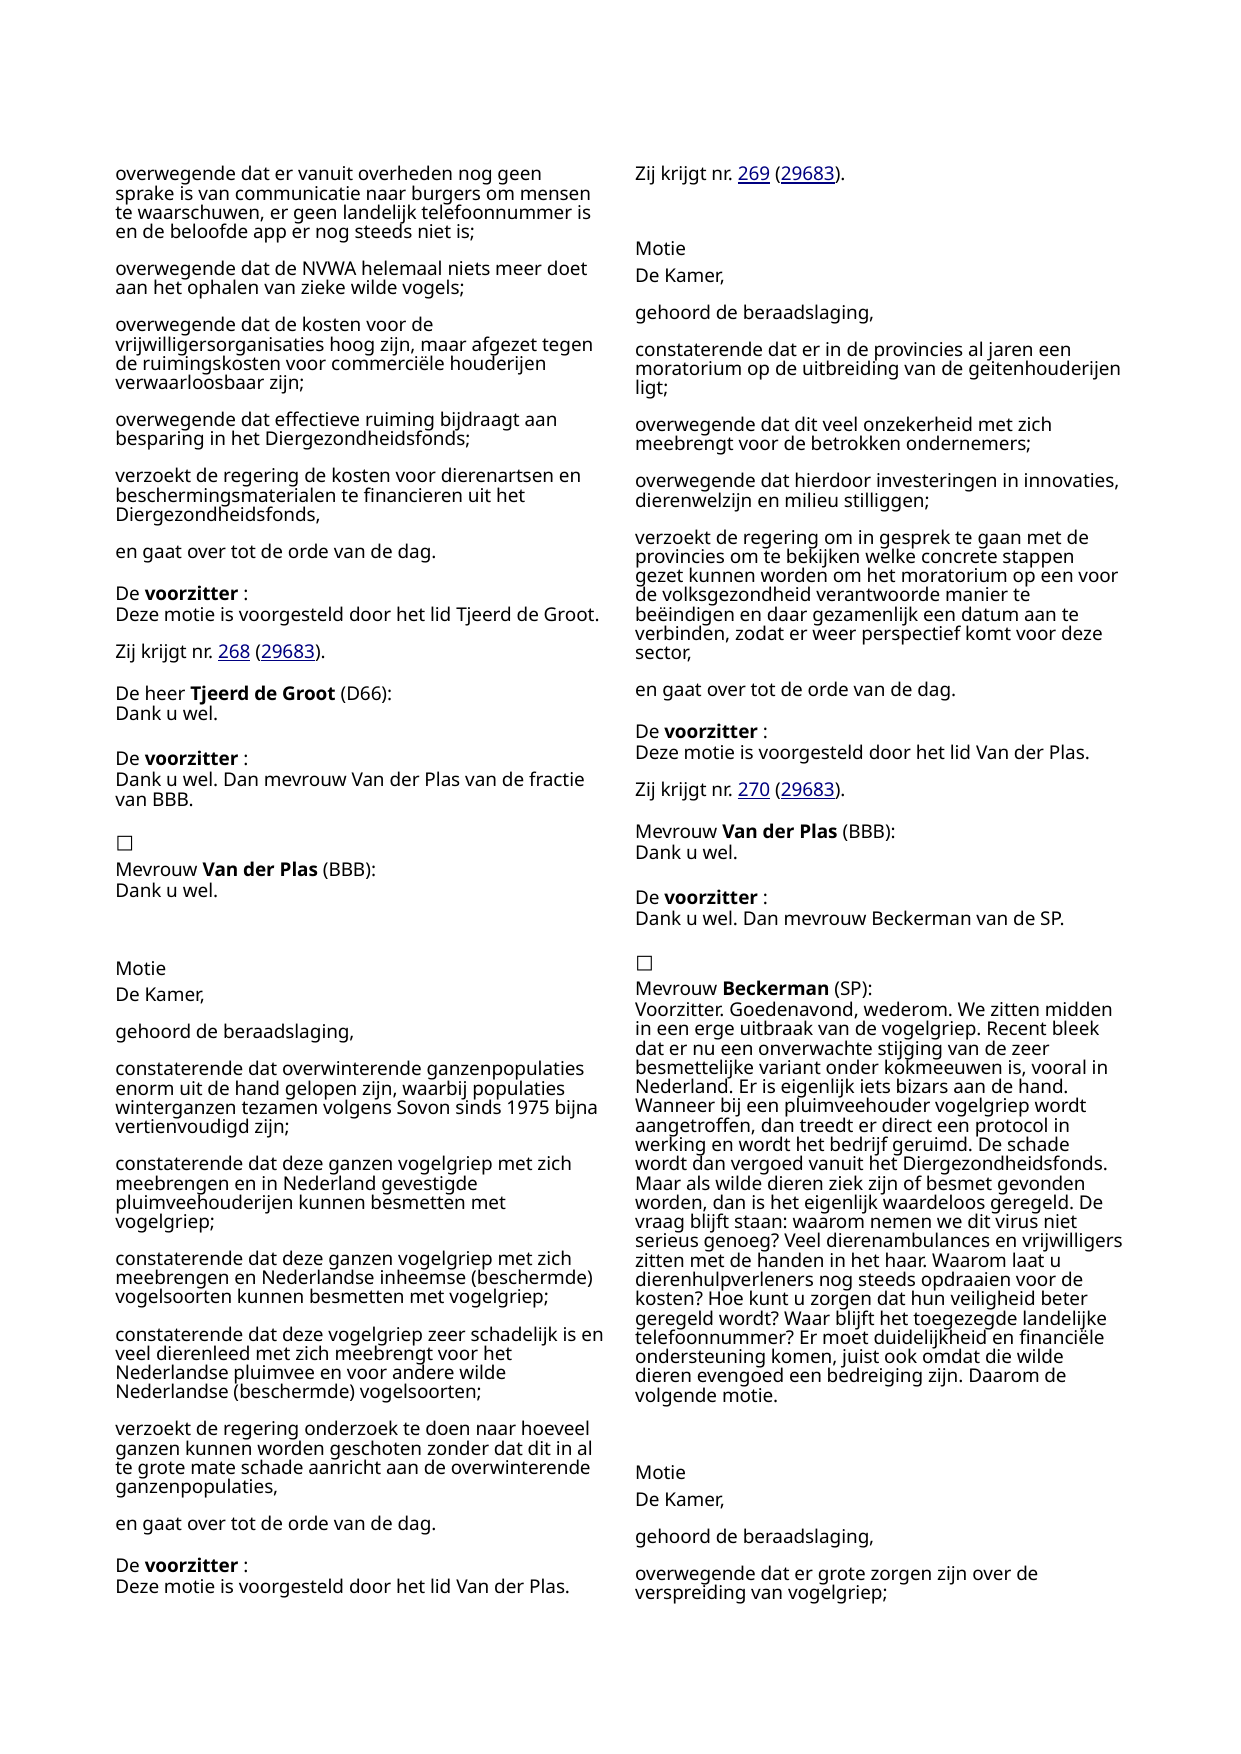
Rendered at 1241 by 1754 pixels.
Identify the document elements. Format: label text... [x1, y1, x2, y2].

text ⬜ [115, 831, 605, 856]
text De voorzitter : [115, 746, 605, 771]
text De voorzitter : [635, 884, 1125, 909]
text ⬜ [635, 950, 1125, 975]
text Zij krijgt nr. 268 (29683). [115, 643, 605, 662]
text verzoekt de regering de kosten voor dierenartsen en beschermingsmaterialen te financieren uit het Diergezondheidsfonds, [115, 467, 605, 525]
text overwegende dat de NVWA helemaal niets meer doet aan het ophalen van zieke wilde vogels; [115, 260, 605, 299]
text Zij krijgt nr. 270 (29683). [635, 781, 1125, 800]
text Dank u wel. Dan mevrouw Van der Plas van de fractie van BBB. [115, 771, 605, 810]
text overwegende dat de kosten voor de vrijwilligersorganisaties hoog zijn, maar afgezet tegen de ruimingskosten voor commerciële houderijen verwaarloosbaar zijn; [115, 316, 605, 393]
text constaterende dat deze vogelgriep zeer schadelijk is en veel dierenleed met zich meebrengt voor het Nederlandse pluimvee en voor andere wilde Nederlandse (beschermde) vogelsoorten; [115, 1326, 605, 1403]
text De voorzitter : [115, 580, 605, 606]
text verzoekt de regering onderzoek te doen naar hoeveel ganzen kunnen worden geschoten zonder dat dit in al te grote mate schade aanricht aan de overwinterende ganzenpopulaties, [115, 1420, 605, 1497]
text De voorzitter : [115, 1552, 605, 1578]
text De Kamer, [635, 267, 1125, 286]
text overwegende dat er grote zorgen zijn over de verspreiding van vogelgriep; [635, 1565, 1125, 1603]
text gehoord de beraadslaging, [635, 1528, 1125, 1547]
text overwegende dat er vanuit overheden nog geen sprake is van communicatie naar burgers om mensen te waarschuwen, er geen landelijk telefoonnummer is en de beloofde app er nog steeds niet is; [115, 165, 605, 242]
text constaterende dat deze ganzen vogelgriep met zich meebrengen en in Nederland gevestigde pluimveehouderijen kunnen besmetten met vogelgriep; [115, 1155, 605, 1232]
text overwegende dat dit veel onzekerheid met zich meebrengt voor de betrokken ondernemers; [635, 416, 1125, 455]
text Motie [635, 235, 1125, 261]
text De heer Tjeerd de Groot (D66): [115, 680, 605, 705]
text overwegende dat hierdoor investeringen in innovaties, dierenwelzijn en milieu stilliggen; [635, 472, 1125, 511]
text constaterende dat overwinterende ganzenpopulaties enorm uit de hand gelopen zijn, waarbij populaties winterganzen tezamen volgens Sovon sinds 1975 bijna vertienvoudigd zijn; [115, 1060, 605, 1137]
text en gaat over tot de orde van de dag. [115, 1515, 605, 1534]
text Zij krijgt nr. 269 (29683). [635, 165, 1125, 184]
text Mevrouw Van der Plas (BBB): [115, 856, 605, 882]
text en gaat over tot de orde van de dag. [115, 543, 605, 562]
text Motie [115, 955, 605, 981]
text Deze motie is voorgesteld door het lid Van der Plas. [635, 744, 1125, 763]
text verzoekt de regering om in gesprek te gaan met de provincies om te bekijken welke concrete stappen gezet kunnen worden om het moratorium op een voor de volksgezondheid verantwoorde manier te beëindigen en daar gezamenlijk een datum aan te verbinden, zodat er weer perspectief komt voor deze sector, [635, 529, 1125, 663]
text en gaat over tot de orde van de dag. [635, 681, 1125, 701]
text Dank u wel. [635, 844, 1125, 863]
text Dank u wel. [115, 705, 605, 725]
text De Kamer, [115, 986, 605, 1006]
text Mevrouw Beckerman (SP): [635, 975, 1125, 1001]
text Dank u wel. [115, 882, 605, 901]
text Mevrouw Van der Plas (BBB): [635, 818, 1125, 844]
text Deze motie is voorgesteld door het lid Tjeerd de Groot. [115, 606, 605, 625]
text overwegende dat effectieve ruiming bijdraagt aan besparing in het Diergezondheidsfonds; [115, 411, 605, 450]
text Dank u wel. Dan mevrouw Beckerman van de SP. [635, 909, 1125, 929]
text Motie [635, 1459, 1125, 1485]
text De Kamer, [635, 1491, 1125, 1510]
text constaterende dat er in de provincies al jaren een moratorium op de uitbreiding van de geitenhouderijen ligt; [635, 341, 1125, 398]
text De voorzitter : [635, 718, 1125, 744]
text gehoord de beraadslaging, [635, 304, 1125, 323]
text constaterende dat deze ganzen vogelgriep met zich meebrengen en Nederlandse inheemse (beschermde) vogelsoorten kunnen besmetten met vogelgriep; [115, 1250, 605, 1308]
text Voorzitter. Goedenavond, wederom. We zitten midden in een erge uitbraak van de vogelgriep. Recent bleek dat er nu een onverwachte stijging van de zeer besmettelijke variant onder kokmeeuwen is, vooral in Nederland. Er is eigenlijk iets bizars aan de hand. Wanneer bij een pluimveehouder vogelgriep wordt aangetroffen, dan treedt er direct een protocol in werking en wordt het bedrijf geruimd. De schade wordt dan vergoed vanuit het Diergezondheidsfonds. Maar als wilde dieren ziek zijn of besmet gevonden worden, dan is het eigenlijk waardeloos geregeld. De vraag blijft staan: waarom nemen we dit virus niet serieus genoeg? Veel dierenambulances en vrijwilligers zitten met de handen in het haar. Waarom laat u dierenhulpverleners nog steeds opdraaien voor de kosten? Hoe kunt u zorgen dat hun veiligheid beter geregeld wordt? Waar blijft het toegezegde landelijke telefoonnummer? Er moet duidelijkheid en financiële ondersteuning komen, juist ook omdat die wilde dieren evengoed een bedreiging zijn. Daarom de volgende motie. [635, 1001, 1125, 1406]
text gehoord de beraadslaging, [115, 1023, 605, 1043]
text Deze motie is voorgesteld door het lid Van der Plas. [115, 1578, 605, 1597]
